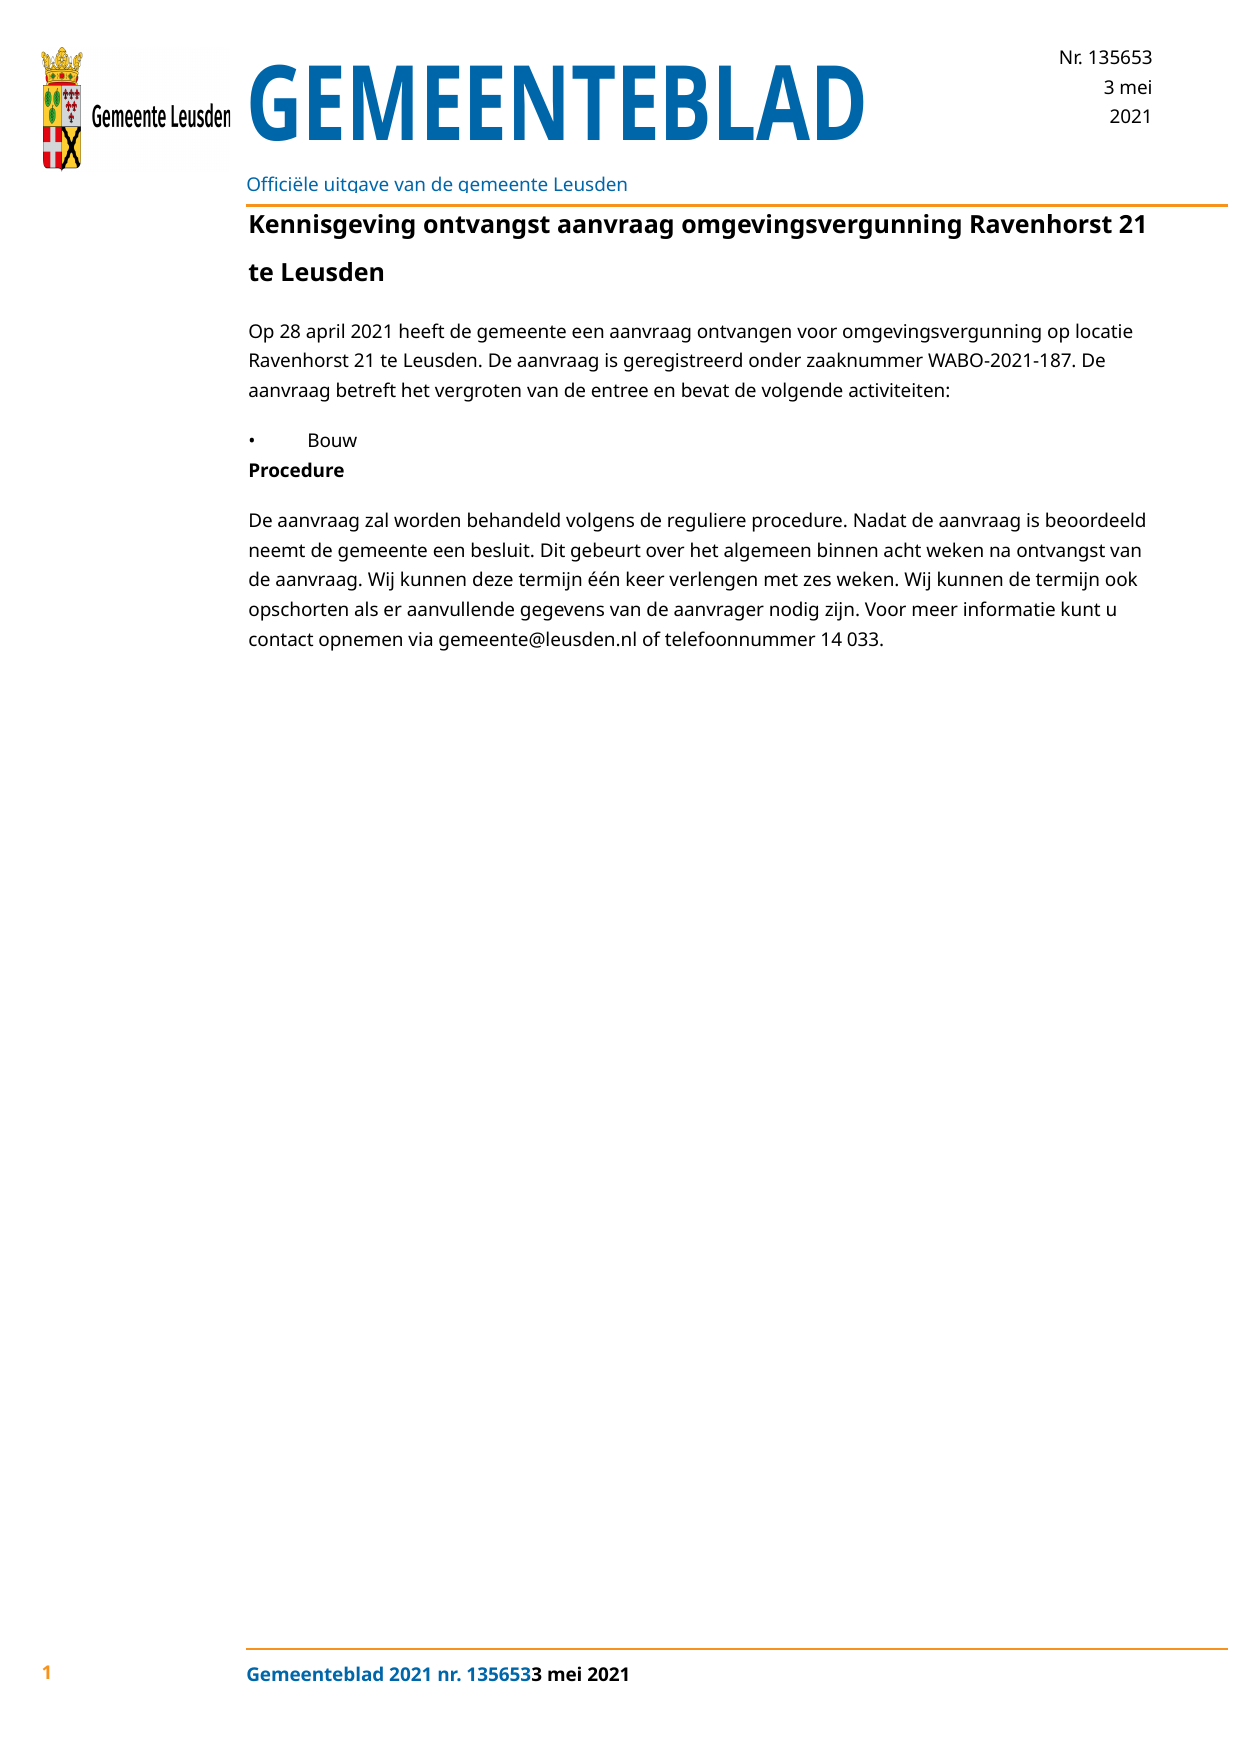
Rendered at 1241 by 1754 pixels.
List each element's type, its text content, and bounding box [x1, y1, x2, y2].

text Op 28 april 2021 heeft de gemeente een aanvraag ontvangen voor omgevingsvergunning op locatie Ravenhorst 21 te Leusden. De aanvraag is geregistreerd onder zaaknummer WABO-2021-187. De aanvraag betreft het vergroten van de entree en bevat de volgende activiteiten: [248, 318, 1152, 403]
text Procedure [248, 457, 1152, 483]
picture [41, 47, 231, 172]
list Bouw [248, 427, 1152, 453]
text De aanvraag zal worden behandeld volgens de reguliere procedure. Nadat de aanvraag is beoordeeld neemt de gemeente een besluit. Dit gebeurt over het algemeen binnen acht weken na ontvangst van de aanvraag. Wij kunnen deze termijn één keer verlengen met zes weken. Wij kunnen de termijn ook opschorten als er aanvullende gegevens van de aanvrager nodig zijn. Voor meer informatie kunt u contact opnemen via gemeente@leusden.nl of telefoonnummer 14 033. [248, 507, 1152, 652]
text Kennisgeving ontvangst aanvraag omgevingsvergunning Ravenhorst 21 te Leusden [248, 207, 1152, 288]
